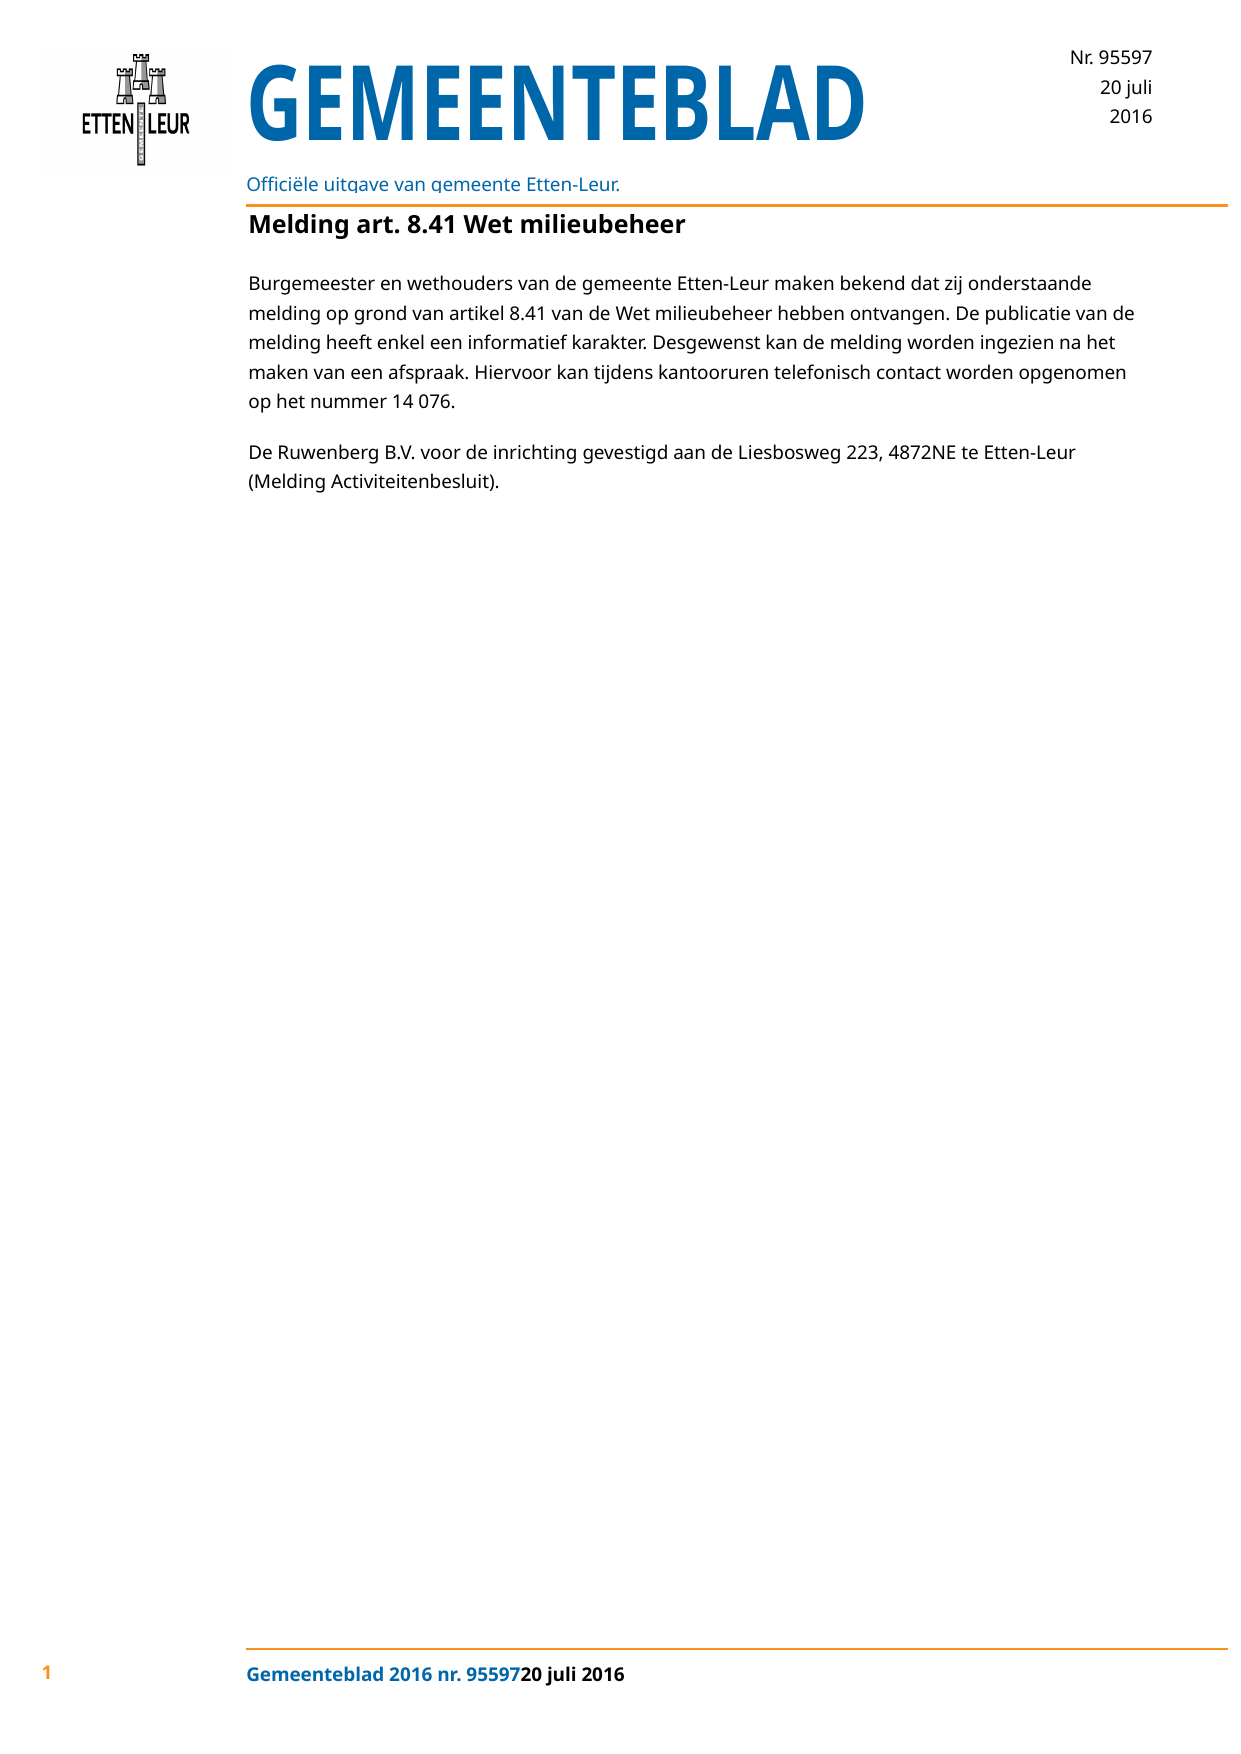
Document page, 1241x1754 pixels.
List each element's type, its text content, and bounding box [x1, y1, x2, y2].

text De Ruwenberg B.V. voor de inrichting gevestigd aan de Liesbosweg 223, 4872NE te Etten-Leur (Melding Activiteitenbesluit). [248, 439, 1152, 494]
picture [41, 47, 231, 172]
text Melding art. 8.41 Wet milieubeheer [248, 207, 1152, 241]
text Burgemeester en wethouders van de gemeente Etten-Leur maken bekend dat zij onderstaande melding op grond van artikel 8.41 van de Wet milieubeheer hebben ontvangen. De publicatie van de melding heeft enkel een informatief karakter. Desgewenst kan de melding worden ingezien na het maken van een afspraak. Hiervoor kan tijdens kantooruren telefonisch contact worden opgenomen op het nummer 14 076. [248, 270, 1152, 414]
